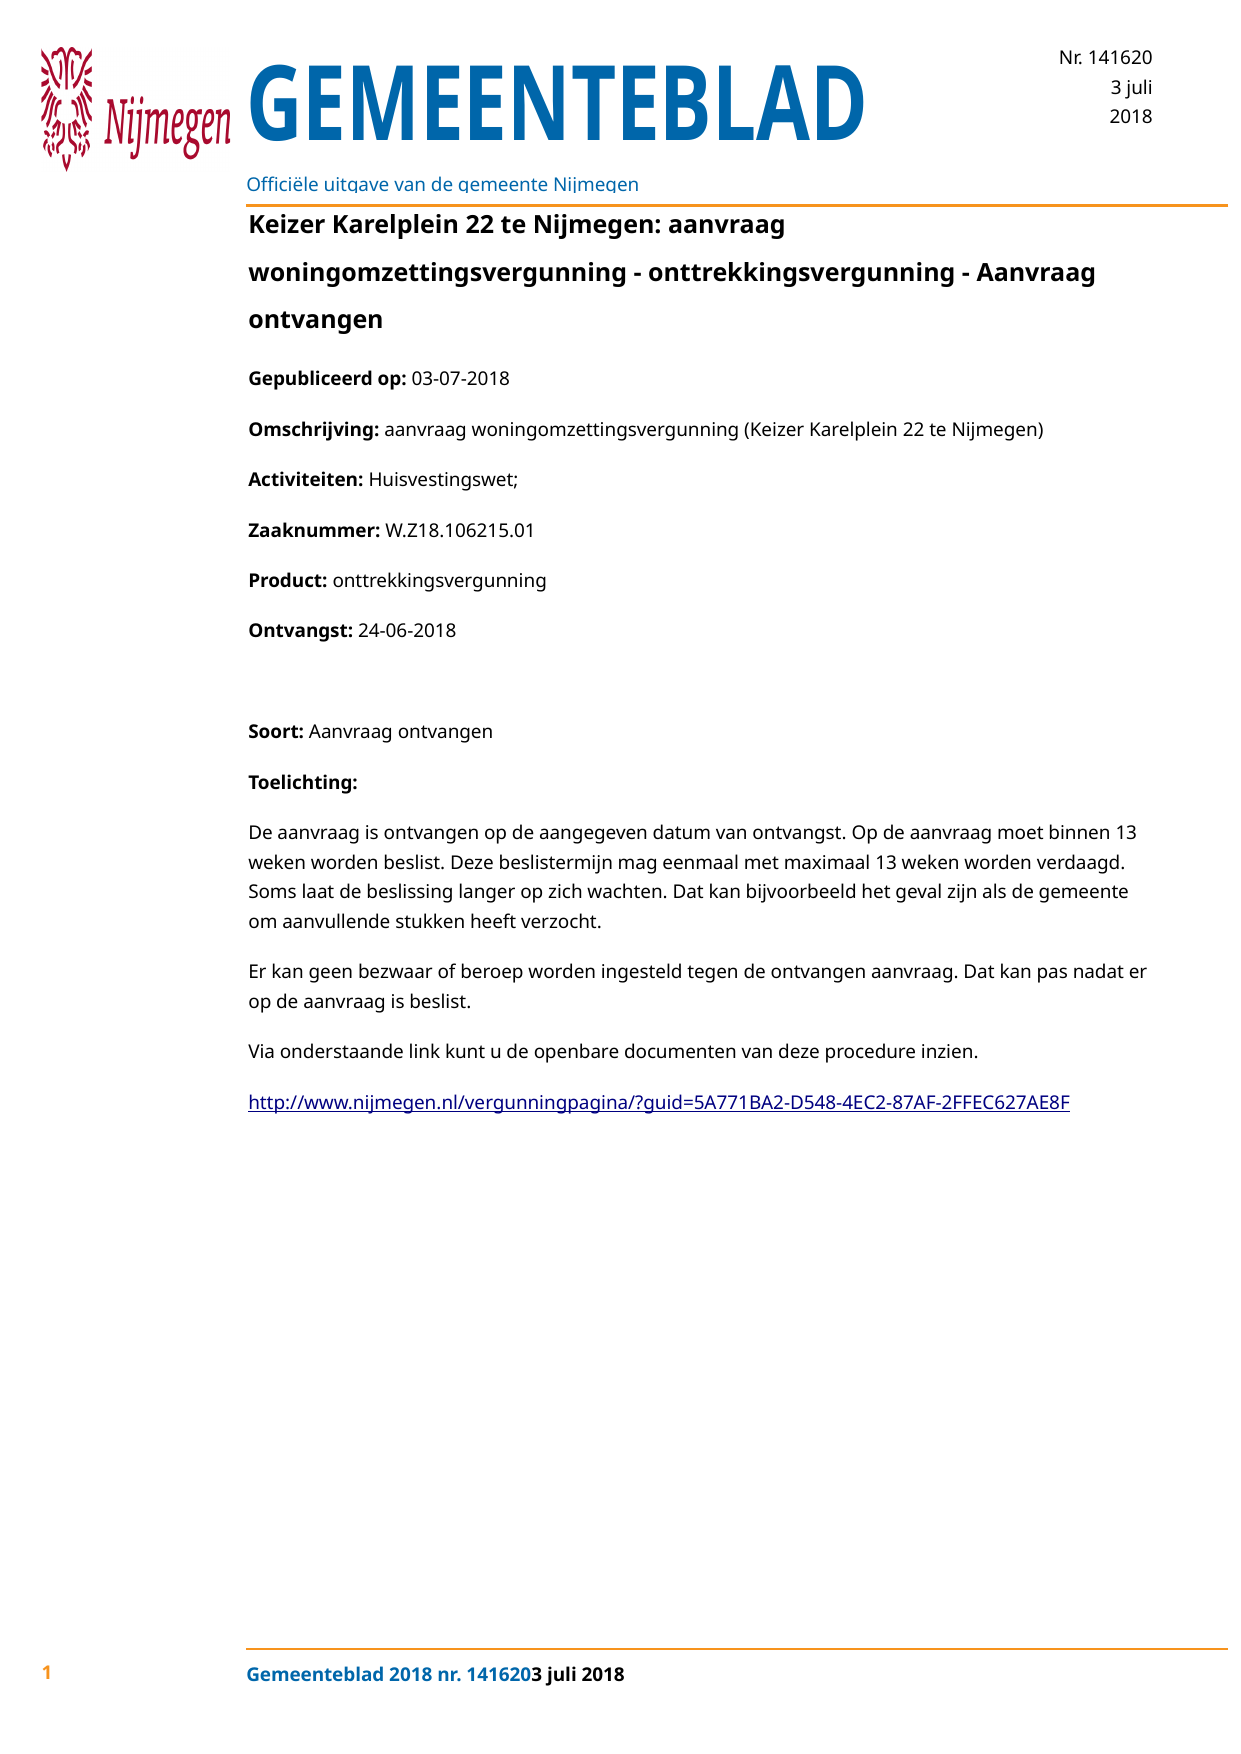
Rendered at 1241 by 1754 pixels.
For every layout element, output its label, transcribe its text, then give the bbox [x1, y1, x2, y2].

text Keizer Karelplein 22 te Nijmegen: aanvraag woningomzettingsvergunning - onttrekkingsvergunning - Aanvraag ontvangen [248, 207, 1152, 336]
text Product: onttrekkingsvergunning [248, 567, 1152, 593]
text Activiteiten: Huisvestingswet; [248, 466, 1152, 492]
text http://www.nijmegen.nl/vergunningpagina/?guid=5A771BA2-D548-4EC2-87AF-2FFEC627AE8F [248, 1089, 1152, 1114]
text Ontvangst: 24-06-2018 [248, 618, 1152, 643]
text Soort: Aanvraag ontvangen [248, 718, 1152, 744]
text Gepubliceerd op: 03-07-2018 [248, 366, 1152, 391]
text De aanvraag is ontvangen op de aangegeven datum van ontvangst. Op de aanvraag moet binnen 13 weken worden beslist. Deze beslistermijn mag eenmaal met maximaal 13 weken worden verdaagd. Soms laat de beslissing langer op zich wachten. Dat kan bijvoorbeeld het geval zijn als de gemeente om aanvullende stukken heeft verzocht. [248, 819, 1152, 934]
picture [41, 47, 231, 172]
text Er kan geen bezwaar of beroep worden ingesteld tegen de ontvangen aanvraag. Dat kan pas nadat er op de aanvraag is beslist. [248, 958, 1152, 1014]
text Via onderstaande link kunt u de openbare documenten van deze procedure inzien. [248, 1038, 1152, 1064]
text Zaaknummer: W.Z18.106215.01 [248, 517, 1152, 542]
text Omschrijving: aanvraag woningomzettingsvergunning (Keizer Karelplein 22 te Nijmegen) [248, 416, 1152, 442]
text Toelichting: [248, 769, 1152, 794]
